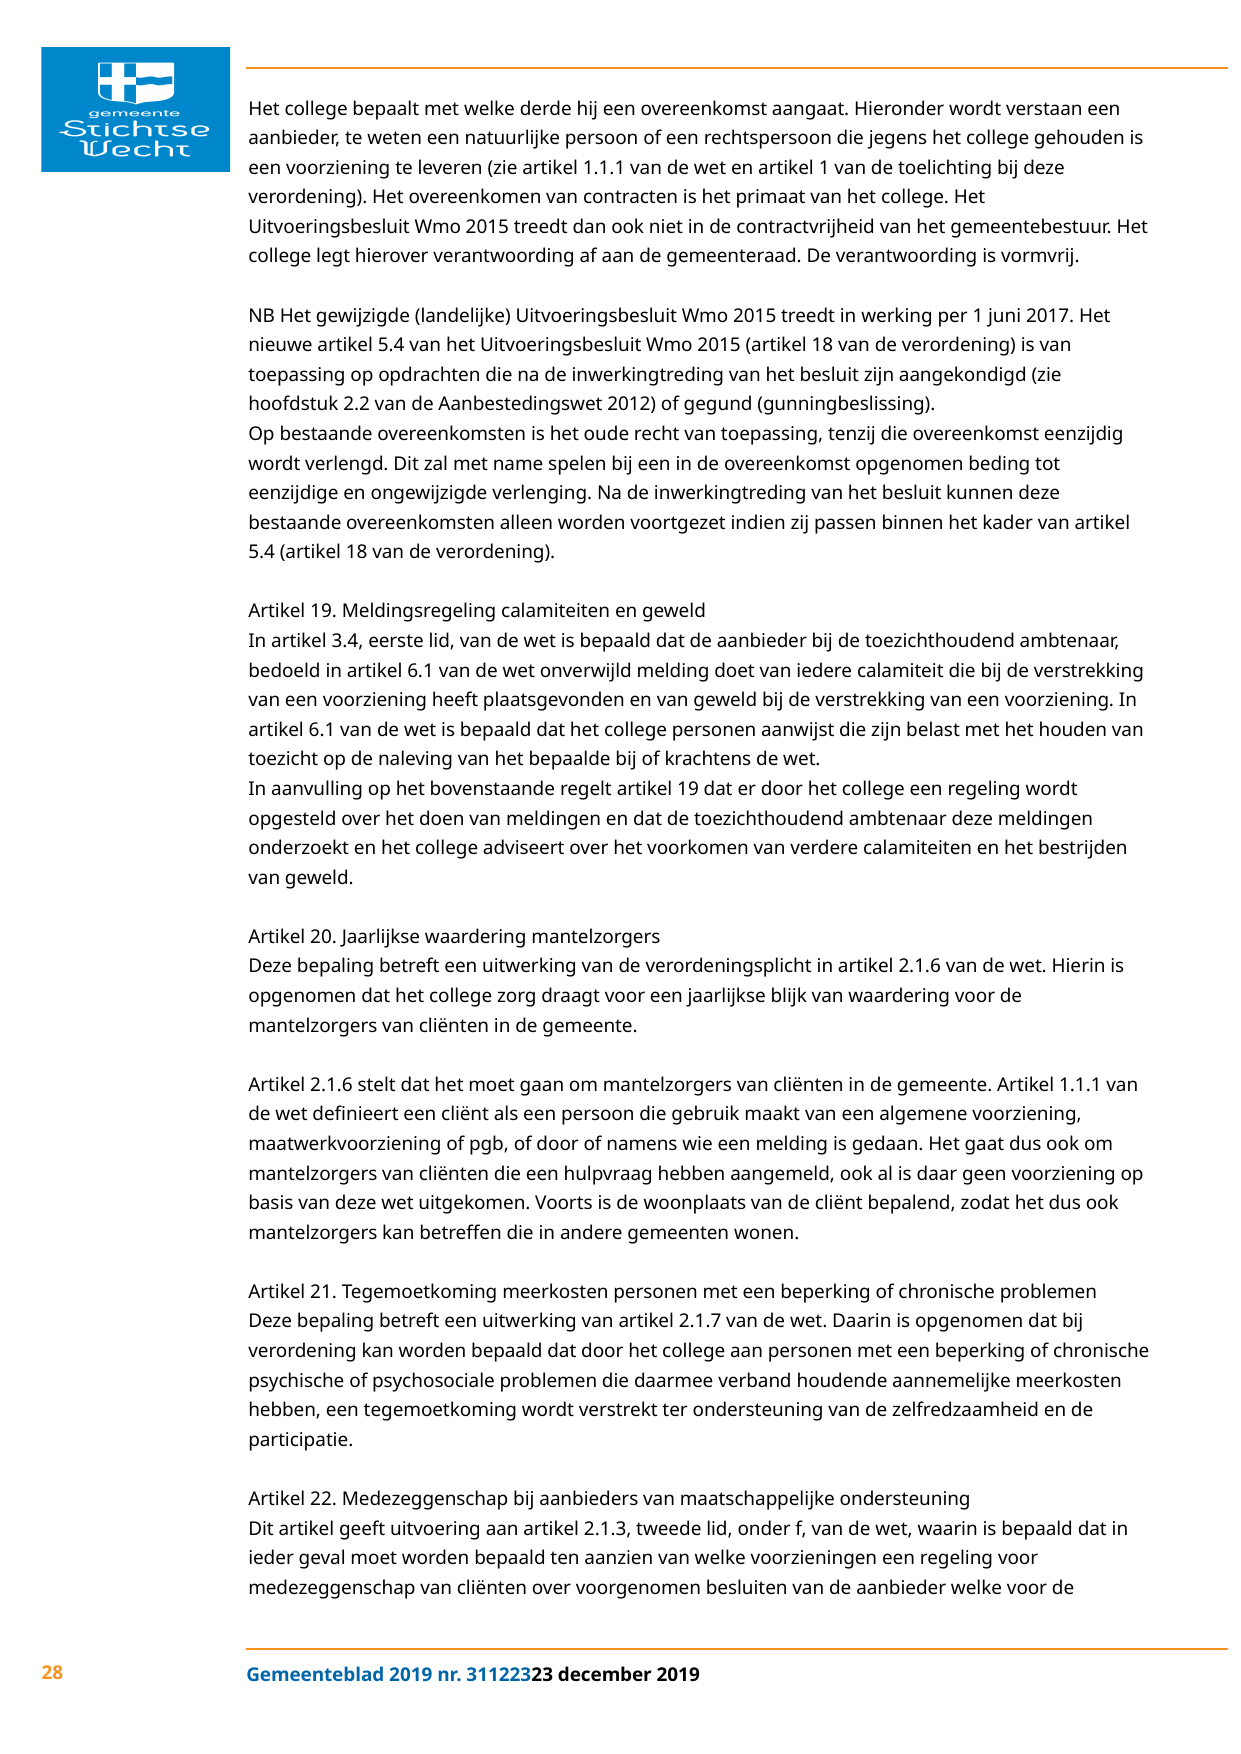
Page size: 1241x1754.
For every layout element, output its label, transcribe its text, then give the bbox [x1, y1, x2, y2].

text Deze bepaling betreft een uitwerking van de verordeningsplicht in artikel 2.1.6 van de wet. Hierin is opgenomen dat het college zorg draagt voor een jaarlijkse blijk van waardering voor de mantelzorgers van cliënten in de gemeente. [248, 953, 1152, 1038]
picture [137, 63, 174, 103]
text In artikel 3.4, eerste lid, van de wet is bepaald dat de aanbieder bij de toezichthoudend ambtenaar, bedoeld in artikel 6.1 van de wet onverwijld melding doet van iedere calamiteit die bij de verstrekking van een voorziening heeft plaatsgevonden en van geweld bij de verstrekking van een voorziening. In artikel 6.1 van de wet is bepaald dat het college personen aanwijst die zijn belast met het houden van toezicht op de naleving van het bepaalde bij of krachtens de wet. [248, 627, 1152, 771]
text NB Het gewijzigde (landelijke) Uitvoeringsbesluit Wmo 2015 treedt in werking per 1 juni 2017. Het nieuwe artikel 5.4 van het Uitvoeringsbesluit Wmo 2015 (artikel 18 van de verordening) is van toepassing op opdrachten die na de inwerkingtreding van het besluit zijn aangekondigd (zie hoofdstuk 2.2 van de Aanbestedingswet 2012) of gegund (gunningbeslissing). [248, 302, 1152, 416]
picture [99, 63, 135, 101]
text Artikel 20. Jaarlijkse waardering mantelzorgers [248, 923, 1152, 949]
text Artikel 2.1.6 stelt dat het moet gaan om mantelzorgers van cliënten in de gemeente. Artikel 1.1.1 van de wet definieert een cliënt als een persoon die gebruik maakt van een algemene voorziening, maatwerkvoorziening of pgb, of door of namens wie een melding is gedaan. Het gaat dus ook om mantelzorgers van cliënten die een hulpvraag hebben aangemeld, ook al is daar geen voorziening op basis van deze wet uitgekomen. Voorts is de woonplaats van de cliënt bepalend, zodat het dus ook mantelzorgers kan betreffen die in andere gemeenten wonen. [248, 1071, 1152, 1245]
text Artikel 22. Medezeggenschap bij aanbieders van maatschappelijke ondersteuning [248, 1485, 1152, 1511]
text Artikel 21. Tegemoetkoming meerkosten personen met een beperking of chronische problemen [248, 1278, 1152, 1304]
text Artikel 19. Meldingsregeling calamiteiten en geweld [248, 598, 1152, 623]
text Deze bepaling betreft een uitwerking van artikel 2.1.7 van de wet. Daarin is opgenomen dat bij verordening kan worden bepaald dat door het college aan personen met een beperking of chronische psychische of psychosociale problemen die daarmee verband houdende aannemelijke meerkosten hebben, een tegemoetkoming wordt verstrekt ter ondersteuning van de zelfredzaamheid en de participatie. [248, 1308, 1152, 1452]
text Dit artikel geeft uitvoering aan artikel 2.1.3, tweede lid, onder f, van de wet, waarin is bepaald dat in ieder geval moet worden bepaald ten aanzien van welke voorzieningen een regeling voor medezeggenschap van cliënten over voorgenomen besluiten van de aanbieder welke voor de [248, 1515, 1152, 1600]
text In aanvulling op het bovenstaande regelt artikel 19 dat er door het college een regeling wordt opgesteld over het doen van meldingen en dat de toezichthoudend ambtenaar deze meldingen onderzoekt en het college adviseert over het voorkomen van verdere calamiteiten en het bestrijden van geweld. [248, 775, 1152, 890]
text Het college bepaalt met welke derde hij een overeenkomst aangaat. Hieronder wordt verstaan een aanbieder, te weten een natuurlijke persoon of een rechtspersoon die jegens het college gehouden is een voorziening te leveren (zie artikel 1.1.1 van de wet en artikel 1 van de toelichting bij deze verordening). Het overeenkomen van contracten is het primaat van het college. Het Uitvoeringsbesluit Wmo 2015 treedt dan ook niet in de contractvrijheid van het gemeentebestuur. Het college legt hierover verantwoording af aan de gemeenteraad. De verantwoording is vormvrij. [248, 95, 1152, 268]
text Op bestaande overeenkomsten is het oude recht van toepassing, tenzij die overeenkomst eenzijdig wordt verlengd. Dit zal met name spelen bij een in de overeenkomst opgenomen beding tot eenzijdige en ongewijzigde verlenging. Na de inwerkingtreding van het besluit kunnen deze bestaande overeenkomsten alleen worden voortgezet indien zij passen binnen het kader van artikel 5.4 (artikel 18 van de verordening). [248, 420, 1152, 564]
